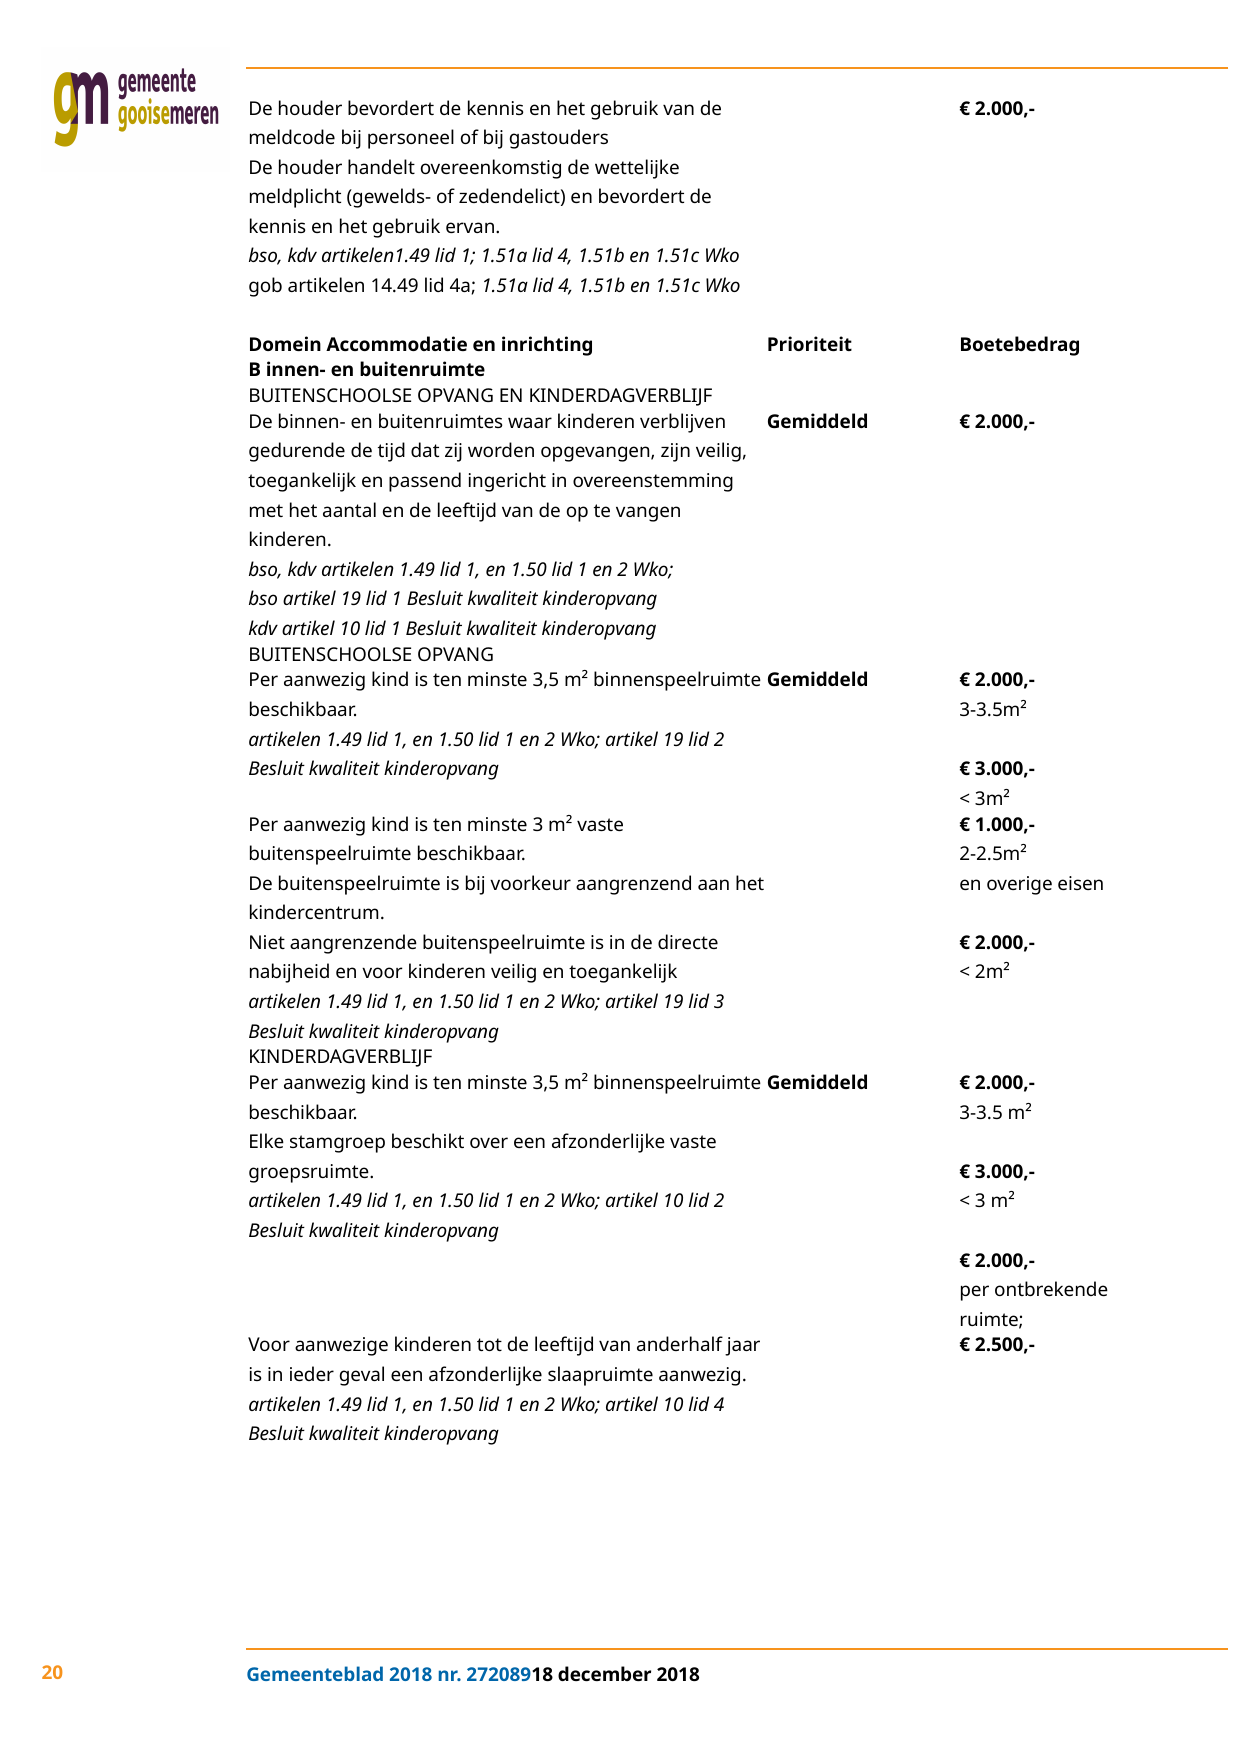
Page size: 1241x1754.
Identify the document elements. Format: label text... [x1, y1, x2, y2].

table_cell € 2.000,- 3-3.5 m² € 3.000,- < 3 m² € 2.000,- per ontbrekende ruimte; [959, 1069, 1152, 1332]
table_cell Gemiddeld [767, 667, 959, 811]
table_cell [767, 811, 959, 1043]
table_cell Gemiddeld [767, 1069, 959, 1332]
table_header Prioriteit [767, 331, 959, 357]
table_cell Per aanwezig kind is ten minste 3 m² vaste buitenspeelruimte beschikbaar. De buitenspeelruimte is bij voorkeur aangrenzend aan het kindercentrum. Niet aangrenzende buitenspeelruimte is in de directe nabijheid en voor kinderen veilig en toegankelijk artikelen 1.49 lid 1, en 1.50 lid 1 en 2 Wko; artikel 19 lid 3 Besluit kwaliteit kinderopvang [248, 811, 767, 1043]
table_cell De houder bevordert de kennis en het gebruik van de meldcode bij personeel of bij gastouders De houder handelt overeenkomstig de wettelijke meldplicht (gewelds- of zedendelict) en bevordert de kennis en het gebruik ervan. bso, kdv artikelen1.49 lid 1; 1.51a lid 4, 1.51b en 1.51c Wko gob artikelen 14.49 lid 4a; 1.51a lid 4, 1.51b en 1.51c Wko [248, 95, 767, 298]
table_header Boetebedrag [959, 331, 1152, 357]
table_cell € 2.500,- [959, 1332, 1152, 1446]
table_cell B innen- en buitenruimte [248, 357, 1152, 382]
table_cell € 2.000,- [959, 408, 1152, 641]
picture [41, 47, 231, 172]
table_header Domein Accommodatie en inrichting [248, 331, 767, 357]
table_cell BUITENSCHOOLSE OPVANG EN KINDERDAGVERBLIJF [248, 383, 1152, 408]
table_cell KINDERDAGVERBLIJF [248, 1044, 1152, 1069]
table_cell Per aanwezig kind is ten minste 3,5 m² binnenspeelruimte beschikbaar. Elke stamgroep beschikt over een afzonderlijke vaste groepsruimte. artikelen 1.49 lid 1, en 1.50 lid 1 en 2 Wko; artikel 10 lid 2 Besluit kwaliteit kinderopvang [248, 1069, 767, 1332]
table_cell De binnen- en buitenruimtes waar kinderen verblijven gedurende de tijd dat zij worden opgevangen, zijn veilig, toegankelijk en passend ingericht in overeenstemming met het aantal en de leeftijd van de op te vangen kinderen. bso, kdv artikelen 1.49 lid 1, en 1.50 lid 1 en 2 Wko; bso artikel 19 lid 1 Besluit kwaliteit kinderopvang kdv artikel 10 lid 1 Besluit kwaliteit kinderopvang [248, 408, 767, 641]
table_cell BUITENSCHOOLSE OPVANG [248, 641, 1152, 667]
table_cell € 2.000,- 3-3.5m² € 3.000,- < 3m² [959, 667, 1152, 811]
table_cell € 1.000,- 2-2.5m² en overige eisen € 2.000,- < 2m² [959, 811, 1152, 1043]
table_cell [767, 1332, 959, 1446]
table_cell Gemiddeld [767, 408, 959, 641]
table_cell € 2.000,- [959, 95, 1152, 298]
table_cell Per aanwezig kind is ten minste 3,5 m² binnenspeelruimte beschikbaar. artikelen 1.49 lid 1, en 1.50 lid 1 en 2 Wko; artikel 19 lid 2 Besluit kwaliteit kinderopvang [248, 667, 767, 811]
table_cell Voor aanwezige kinderen tot de leeftijd van anderhalf jaar is in ieder geval een afzonderlijke slaapruimte aanwezig. artikelen 1.49 lid 1, en 1.50 lid 1 en 2 Wko; artikel 10 lid 4 Besluit kwaliteit kinderopvang [248, 1332, 767, 1446]
table_cell [767, 95, 959, 298]
